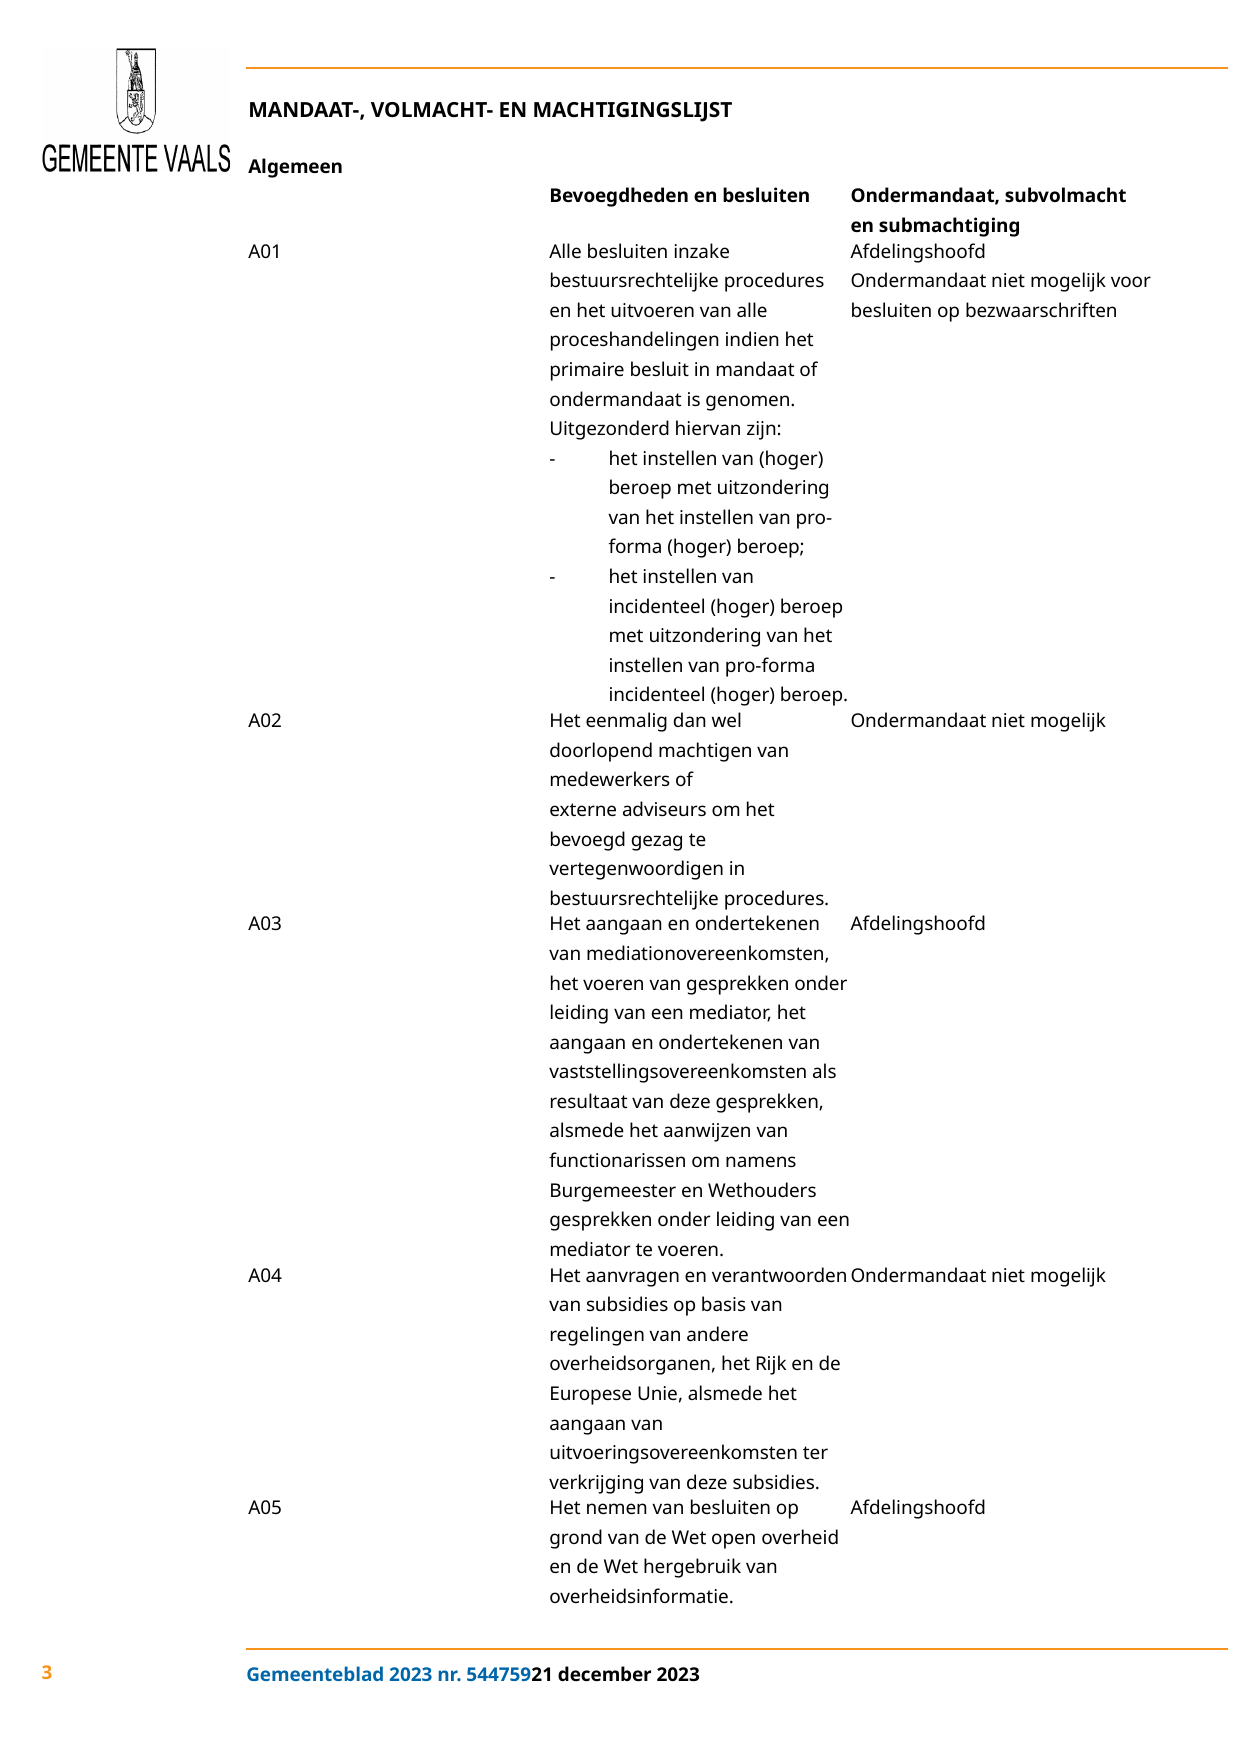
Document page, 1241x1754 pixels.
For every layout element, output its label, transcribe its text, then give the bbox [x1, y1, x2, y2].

table_cell Afdelingshoofd [850, 911, 1152, 1262]
table_header Bevoegdheden en besluiten [549, 183, 850, 238]
table_cell A05 [248, 1495, 549, 1609]
table_cell A02 [248, 708, 549, 911]
table_header Ondermandaat, subvolmacht en submachtiging [850, 183, 1152, 238]
table_cell Ondermandaat niet mogelijk [850, 708, 1152, 911]
table_cell Alle besluiten inzake bestuursrechtelijke procedures en het uitvoeren van alle proceshandelingen indien het primaire besluit in mandaat of ondermandaat is genomen. Uitgezonderd hiervan zijn: het instellen van (hoger) beroep met uitzondering van het instellen van pro-forma (hoger) beroep; het instellen van incidenteel (hoger) beroep met uitzondering van het instellen van pro-forma incidenteel (hoger) beroep. [549, 238, 850, 707]
text MANDAAT-, VOLMACHT- EN MACHTIGINGSLIJST [248, 95, 1152, 123]
table_cell Het aangaan en ondertekenen van mediationovereenkomsten, het voeren van gesprekken onder leiding van een mediator, het aangaan en ondertekenen van vaststellingsovereenkomsten als resultaat van deze gesprekken, alsmede het aanwijzen van functionarissen om namens Burgemeester en Wethouders gesprekken onder leiding van een mediator te voeren. [549, 911, 850, 1262]
table_cell Het eenmalig dan wel doorlopend machtigen van medewerkers of externe adviseurs om het bevoegd gezag te vertegenwoordigen in bestuursrechtelijke procedures. [549, 708, 850, 911]
table_cell Afdelingshoofd Ondermandaat niet mogelijk voor besluiten op bezwaarschriften [850, 238, 1152, 707]
text Algemeen [248, 153, 1152, 179]
table_cell Afdelingshoofd [850, 1495, 1152, 1609]
table_cell Het aanvragen en verantwoorden van subsidies op basis van regelingen van andere overheidsorganen, het Rijk en de Europese Unie, alsmede het aangaan van uitvoeringsovereenkomsten ter verkrijging van deze subsidies. [549, 1262, 850, 1494]
table_cell A04 [248, 1262, 549, 1494]
table_cell Het nemen van besluiten op grond van de Wet open overheid en de Wet hergebruik van overheidsinformatie. [549, 1495, 850, 1609]
table_cell A01 [248, 238, 549, 707]
picture [41, 47, 231, 172]
table_header [248, 183, 549, 238]
table_cell A03 [248, 911, 549, 1262]
table_cell Ondermandaat niet mogelijk [850, 1262, 1152, 1494]
